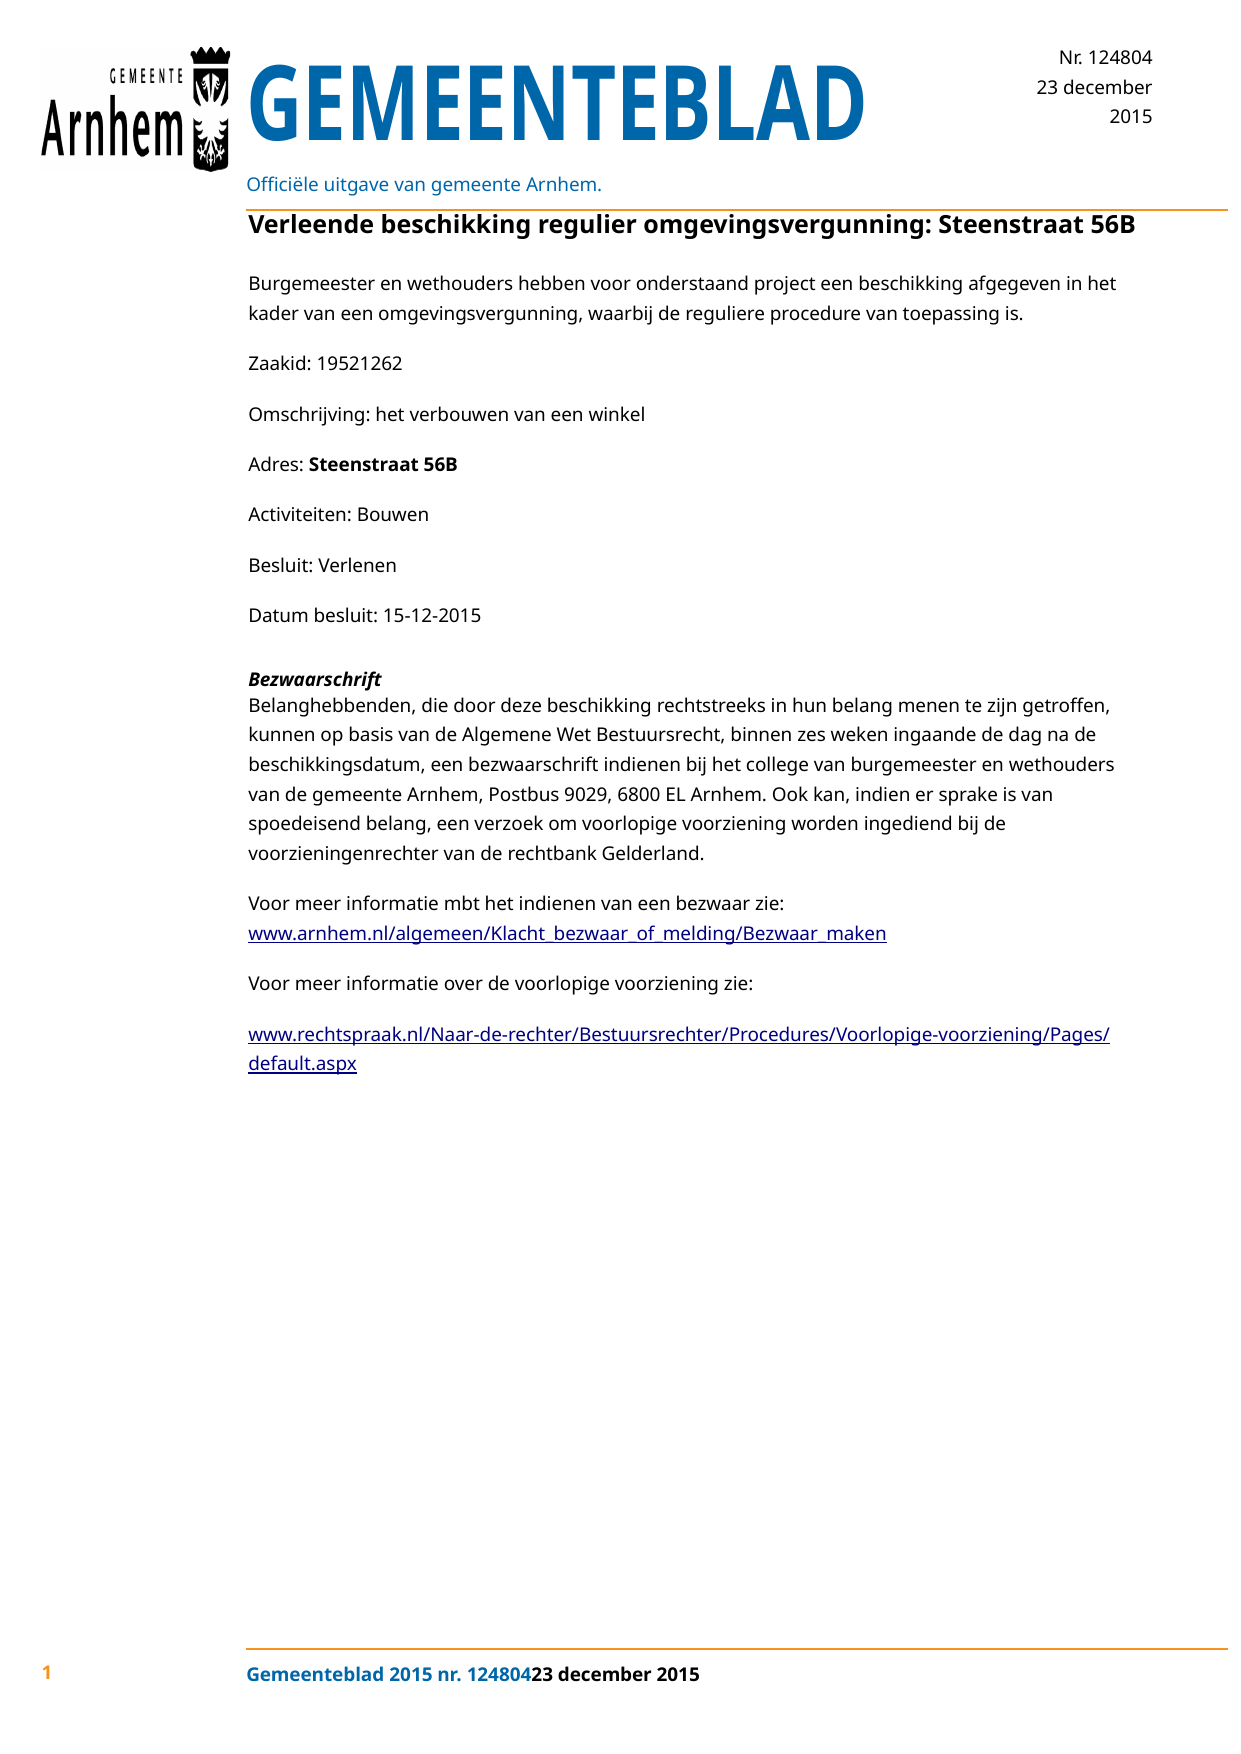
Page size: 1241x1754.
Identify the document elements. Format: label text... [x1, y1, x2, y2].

text Adres: Steenstraat 56B [248, 451, 1152, 477]
text Besluit: Verlenen [248, 552, 1152, 578]
text Burgemeester en wethouders hebben voor onderstaand project een beschikking afgegeven in het kader van een omgevingsvergunning, waarbij de reguliere procedure van toepassing is. [248, 270, 1152, 326]
text Voor meer informatie mbt het indienen van een bezwaar zie: www.arnhem.nl/algemeen/Klacht_bezwaar_of_melding/Bezwaar_maken [248, 890, 1152, 946]
text Zaakid: 19521262 [248, 350, 1152, 376]
text Belanghebbenden, die door deze beschikking rechtstreeks in hun belang menen te zijn getroffen, kunnen op basis van de Algemene Wet Bestuursrecht, binnen zes weken ingaande de dag na de beschikkingsdatum, een bezwaarschrift indienen bij het college van burgemeester en wethouders van de gemeente Arnhem, Postbus 9029, 6800 EL Arnhem. Ook kan, indien er sprake is van spoedeisend belang, een verzoek om voorlopige voorziening worden ingediend bij de voorzieningenrechter van de rechtbank Gelderland. [248, 692, 1152, 866]
text Voor meer informatie over de voorlopige voorziening zie: [248, 970, 1152, 996]
text Datum besluit: 15-12-2015 [248, 602, 1152, 628]
text Omschrijving: het verbouwen van een winkel [248, 401, 1152, 426]
picture [41, 47, 231, 172]
text Bezwaarschrift [248, 666, 1152, 692]
text www.rechtspraak.nl/Naar-de-rechter/Bestuursrechter/Procedures/Voorlopige-voorziening/Pages/default.aspx [248, 1021, 1152, 1076]
text Activiteiten: Bouwen [248, 502, 1152, 527]
text Verleende beschikking regulier omgevingsvergunning: Steenstraat 56B [248, 211, 1152, 241]
